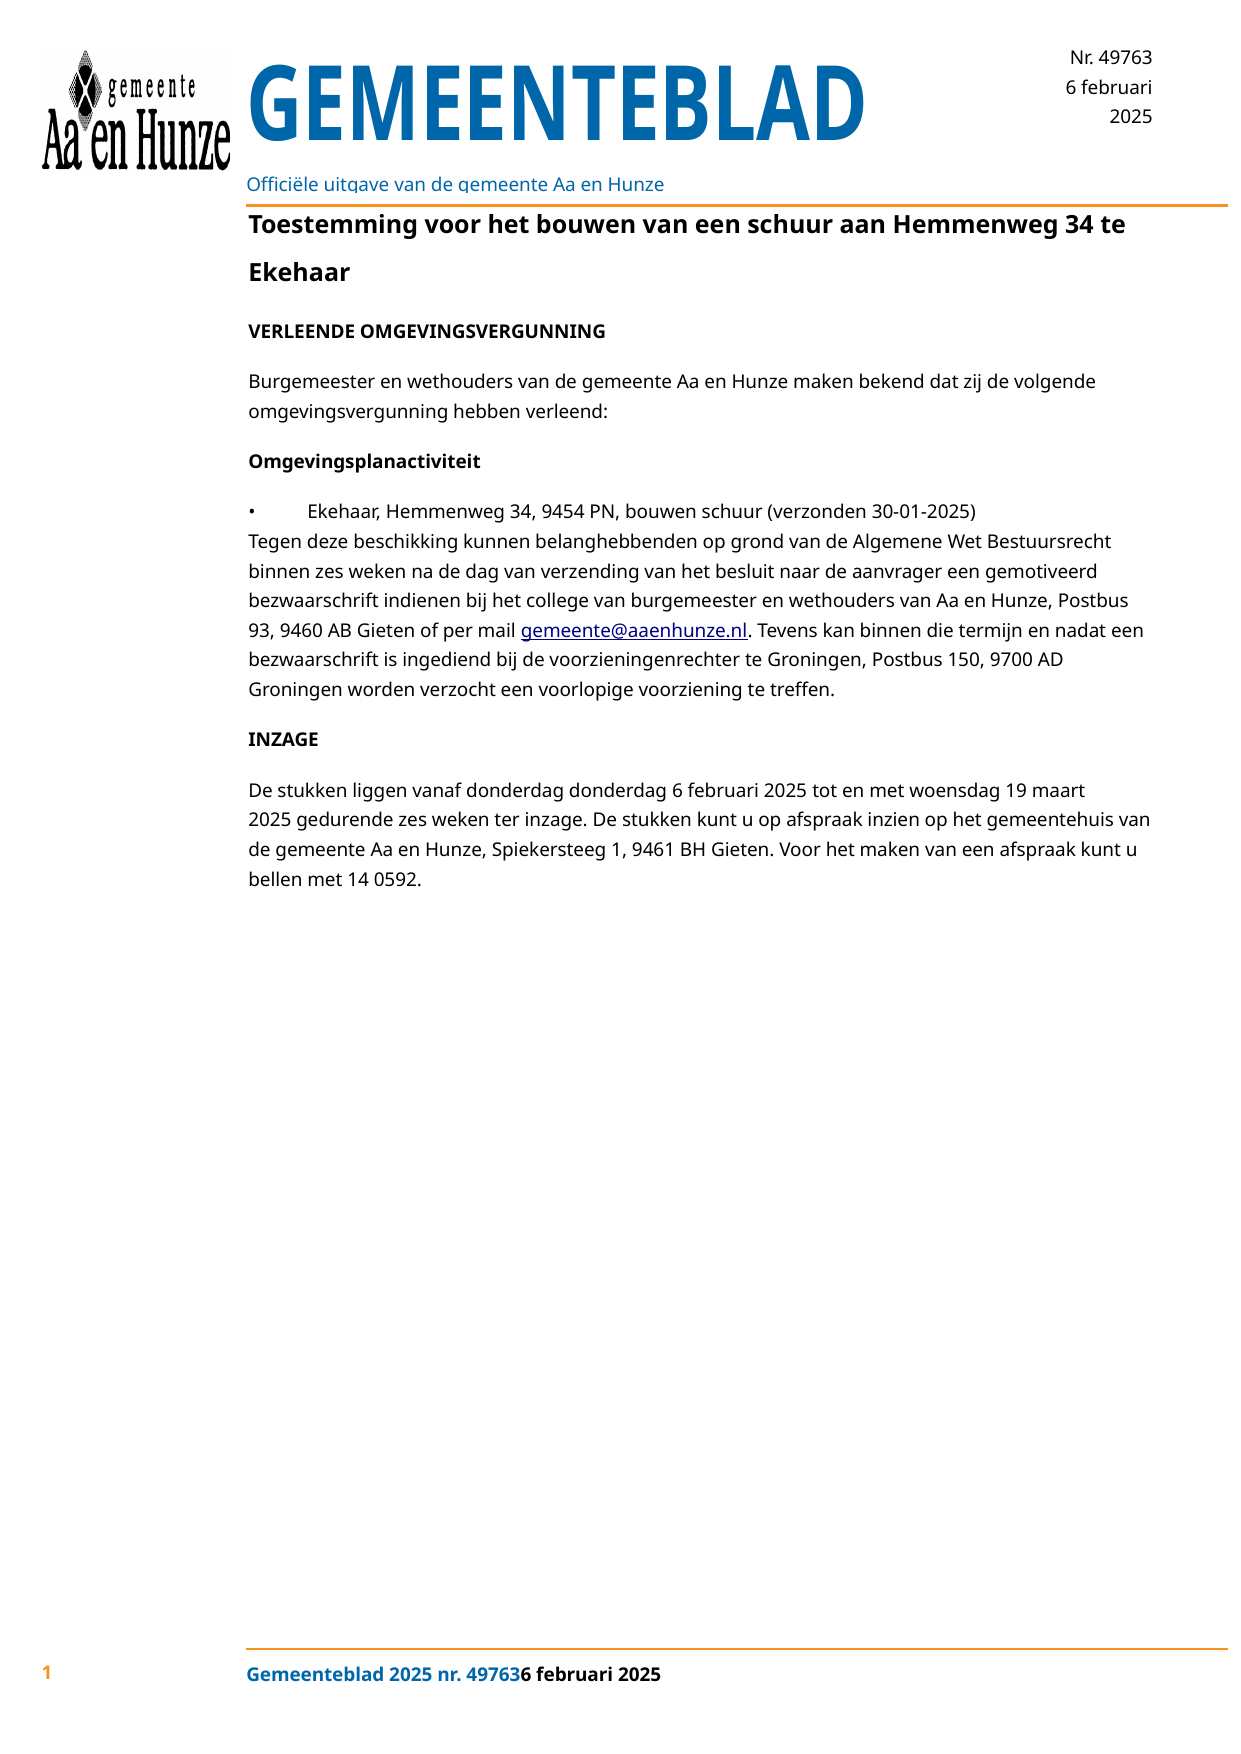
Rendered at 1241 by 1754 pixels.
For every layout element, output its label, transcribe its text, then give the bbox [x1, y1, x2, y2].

text Burgemeester en wethouders van de gemeente Aa en Hunze maken bekend dat zij de volgende omgevingsvergunning hebben verleend: [248, 368, 1152, 424]
text Tegen deze beschikking kunnen belanghebbenden op grond van de Algemene Wet Bestuursrecht binnen zes weken na de dag van verzending van het besluit naar de aanvrager een gemotiveerd bezwaarschrift indienen bij het college van burgemeester en wethouders van Aa en Hunze, Postbus 93, 9460 AB Gieten of per mail gemeente@aaenhunze.nl. Tevens kan binnen die termijn en nadat een bezwaarschrift is ingediend bij de voorzieningenrechter te Groningen, Postbus 150, 9700 AD Groningen worden verzocht een voorlopige voorziening te treffen. [248, 528, 1152, 702]
text De stukken liggen vanaf donderdag donderdag 6 februari 2025 tot en met woensdag 19 maart 2025 gedurende zes weken ter inzage. De stukken kunt u op afspraak inzien op het gemeentehuis van de gemeente Aa en Hunze, Spiekersteeg 1, 9461 BH Gieten. Voor het maken van een afspraak kunt u bellen met 14 0592. [248, 777, 1152, 892]
text Toestemming voor het bouwen van een schuur aan Hemmenweg 34 te Ekehaar [248, 207, 1152, 288]
list Ekehaar, Hemmenweg 34, 9454 PN, bouwen schuur (verzonden 30-01-2025) [248, 499, 1152, 524]
text Omgevingsplanactiviteit [248, 448, 1152, 474]
picture [41, 47, 231, 172]
text INZAGE [248, 727, 1152, 752]
text VERLEENDE OMGEVINGSVERGUNNING [248, 318, 1152, 344]
